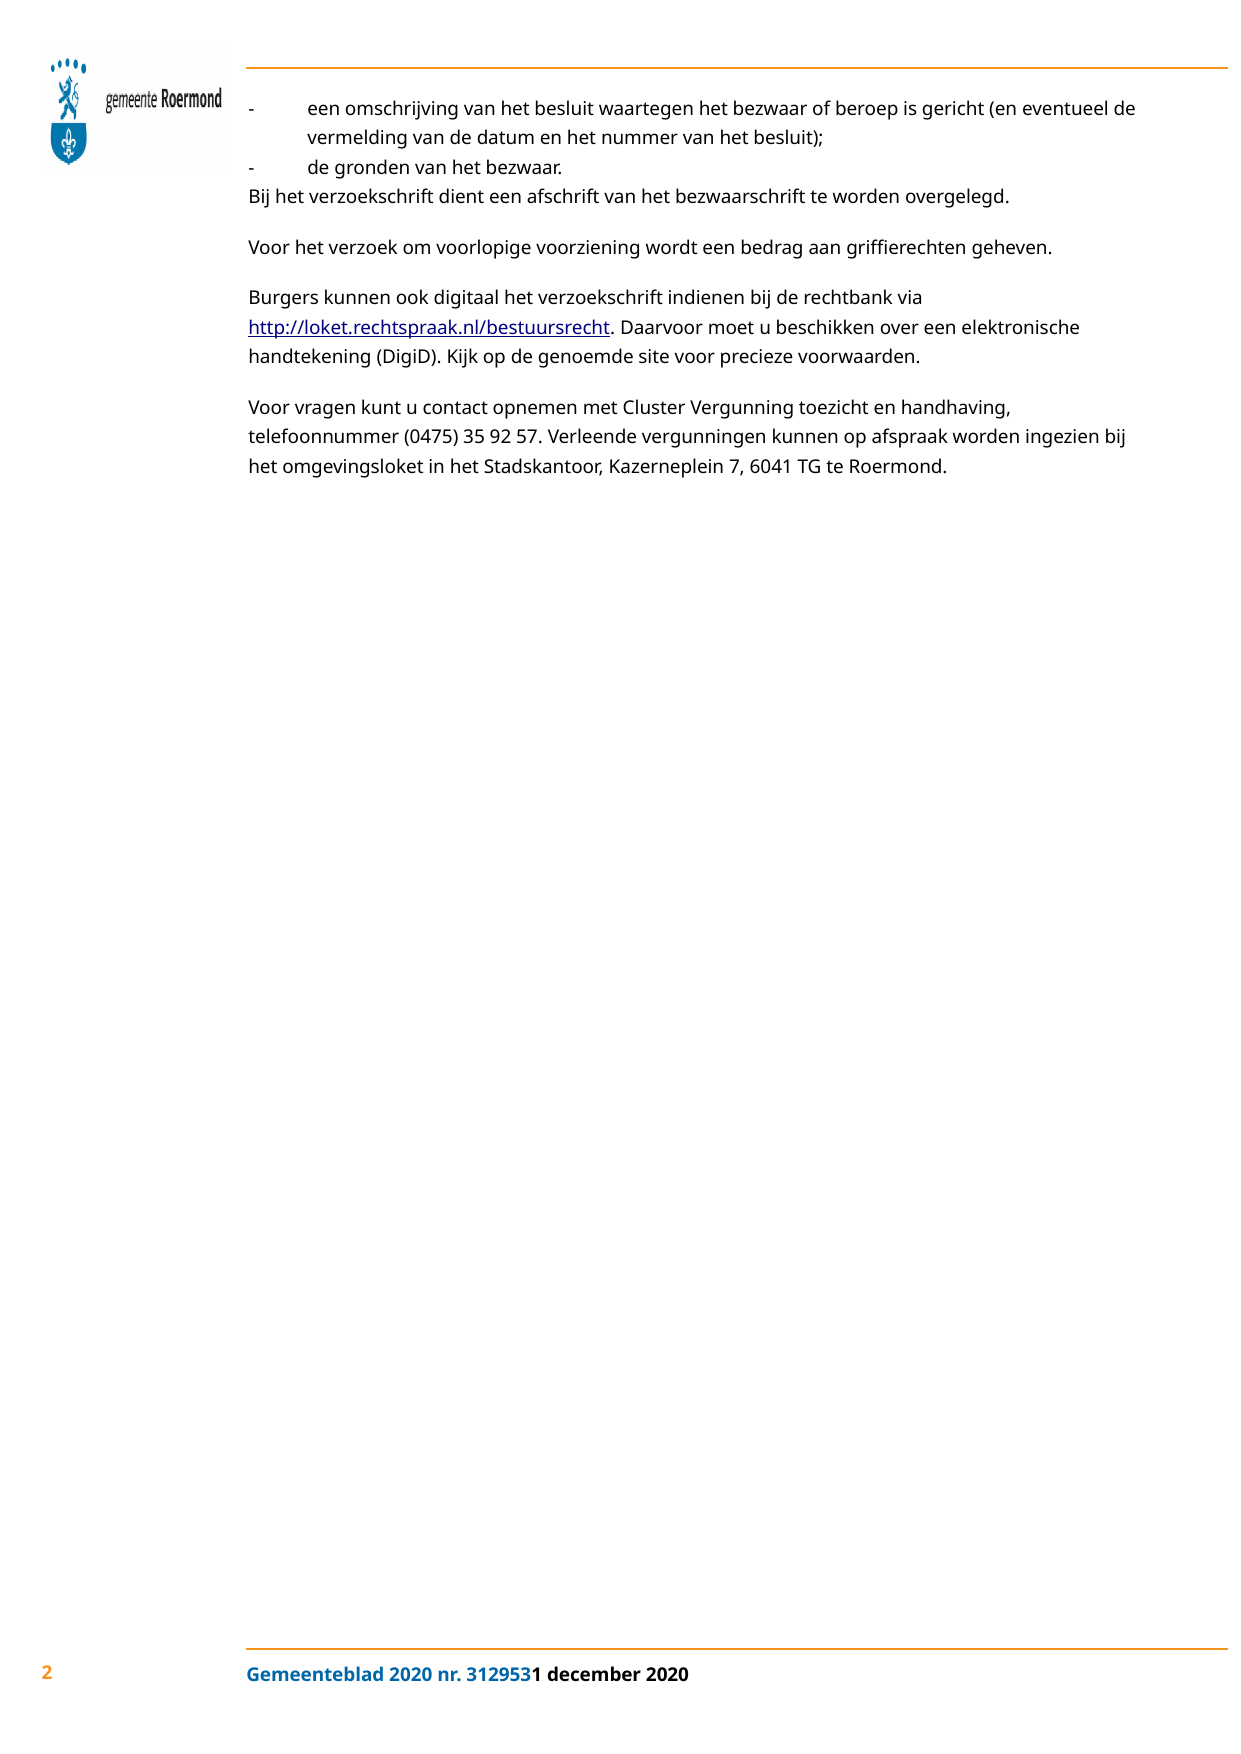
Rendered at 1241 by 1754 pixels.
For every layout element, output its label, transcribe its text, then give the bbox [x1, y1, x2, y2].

list de gronden van het bezwaar. [248, 154, 1152, 180]
list een omschrijving van het besluit waartegen het bezwaar of beroep is gericht (en eventueel de vermelding van de datum en het nummer van het besluit); [248, 95, 1152, 150]
text Voor het verzoek om voorlopige voorziening wordt een bedrag aan griffierechten geheven. [248, 234, 1152, 260]
text Voor vragen kunt u contact opnemen met Cluster Vergunning toezicht en handhaving, telefoonnummer (0475) 35 92 57. Verleende vergunningen kunnen op afspraak worden ingezien bij het omgevingsloket in het Stadskantoor, Kazerneplein 7, 6041 TG te Roermond. [248, 394, 1152, 479]
picture [41, 47, 231, 172]
text Bij het verzoekschrift dient een afschrift van het bezwaarschrift te worden overgelegd. [248, 183, 1152, 209]
text Burgers kunnen ook digitaal het verzoekschrift indienen bij de rechtbank via http://loket.rechtspraak.nl/bestuursrecht. Daarvoor moet u beschikken over een elektronische handtekening (DigiD). Kijk op de genoemde site voor precieze voorwaarden. [248, 284, 1152, 369]
